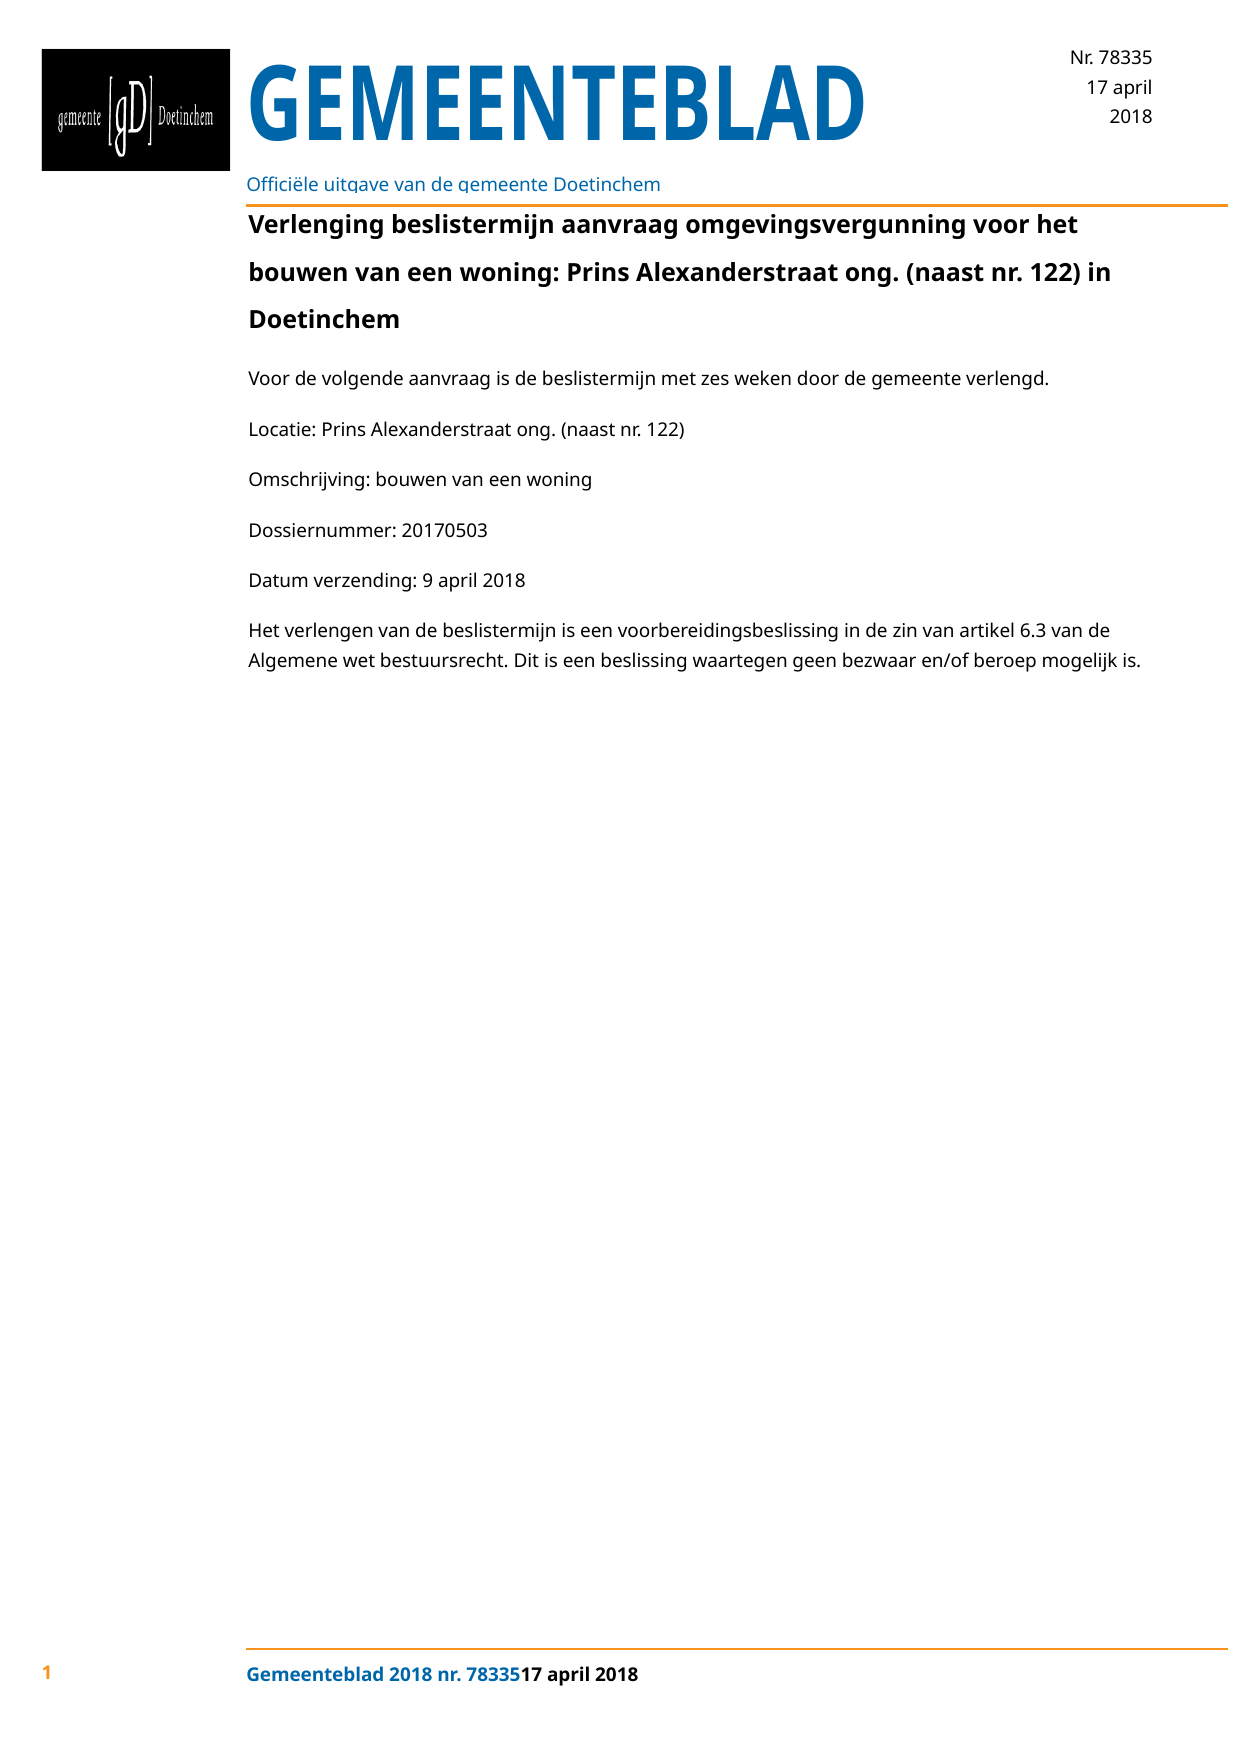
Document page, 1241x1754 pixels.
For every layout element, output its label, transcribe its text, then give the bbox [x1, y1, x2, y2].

text Het verlengen van de beslistermijn is een voorbereidingsbeslissing in de zin van artikel 6.3 van de Algemene wet bestuursrecht. Dit is een beslissing waartegen geen bezwaar en/of beroep mogelijk is. [248, 618, 1152, 673]
text Dossiernummer: 20170503 [248, 517, 1152, 542]
text Datum verzending: 9 april 2018 [248, 567, 1152, 593]
text Locatie: Prins Alexanderstraat ong. (naast nr. 122) [248, 416, 1152, 442]
text Voor de volgende aanvraag is de beslistermijn met zes weken door de gemeente verlengd. [248, 366, 1152, 391]
text Omschrijving: bouwen van een woning [248, 466, 1152, 492]
picture [41, 47, 231, 172]
text Verlenging beslistermijn aanvraag omgevingsvergunning voor het bouwen van een woning: Prins Alexanderstraat ong. (naast nr. 122) in Doetinchem [248, 207, 1152, 336]
